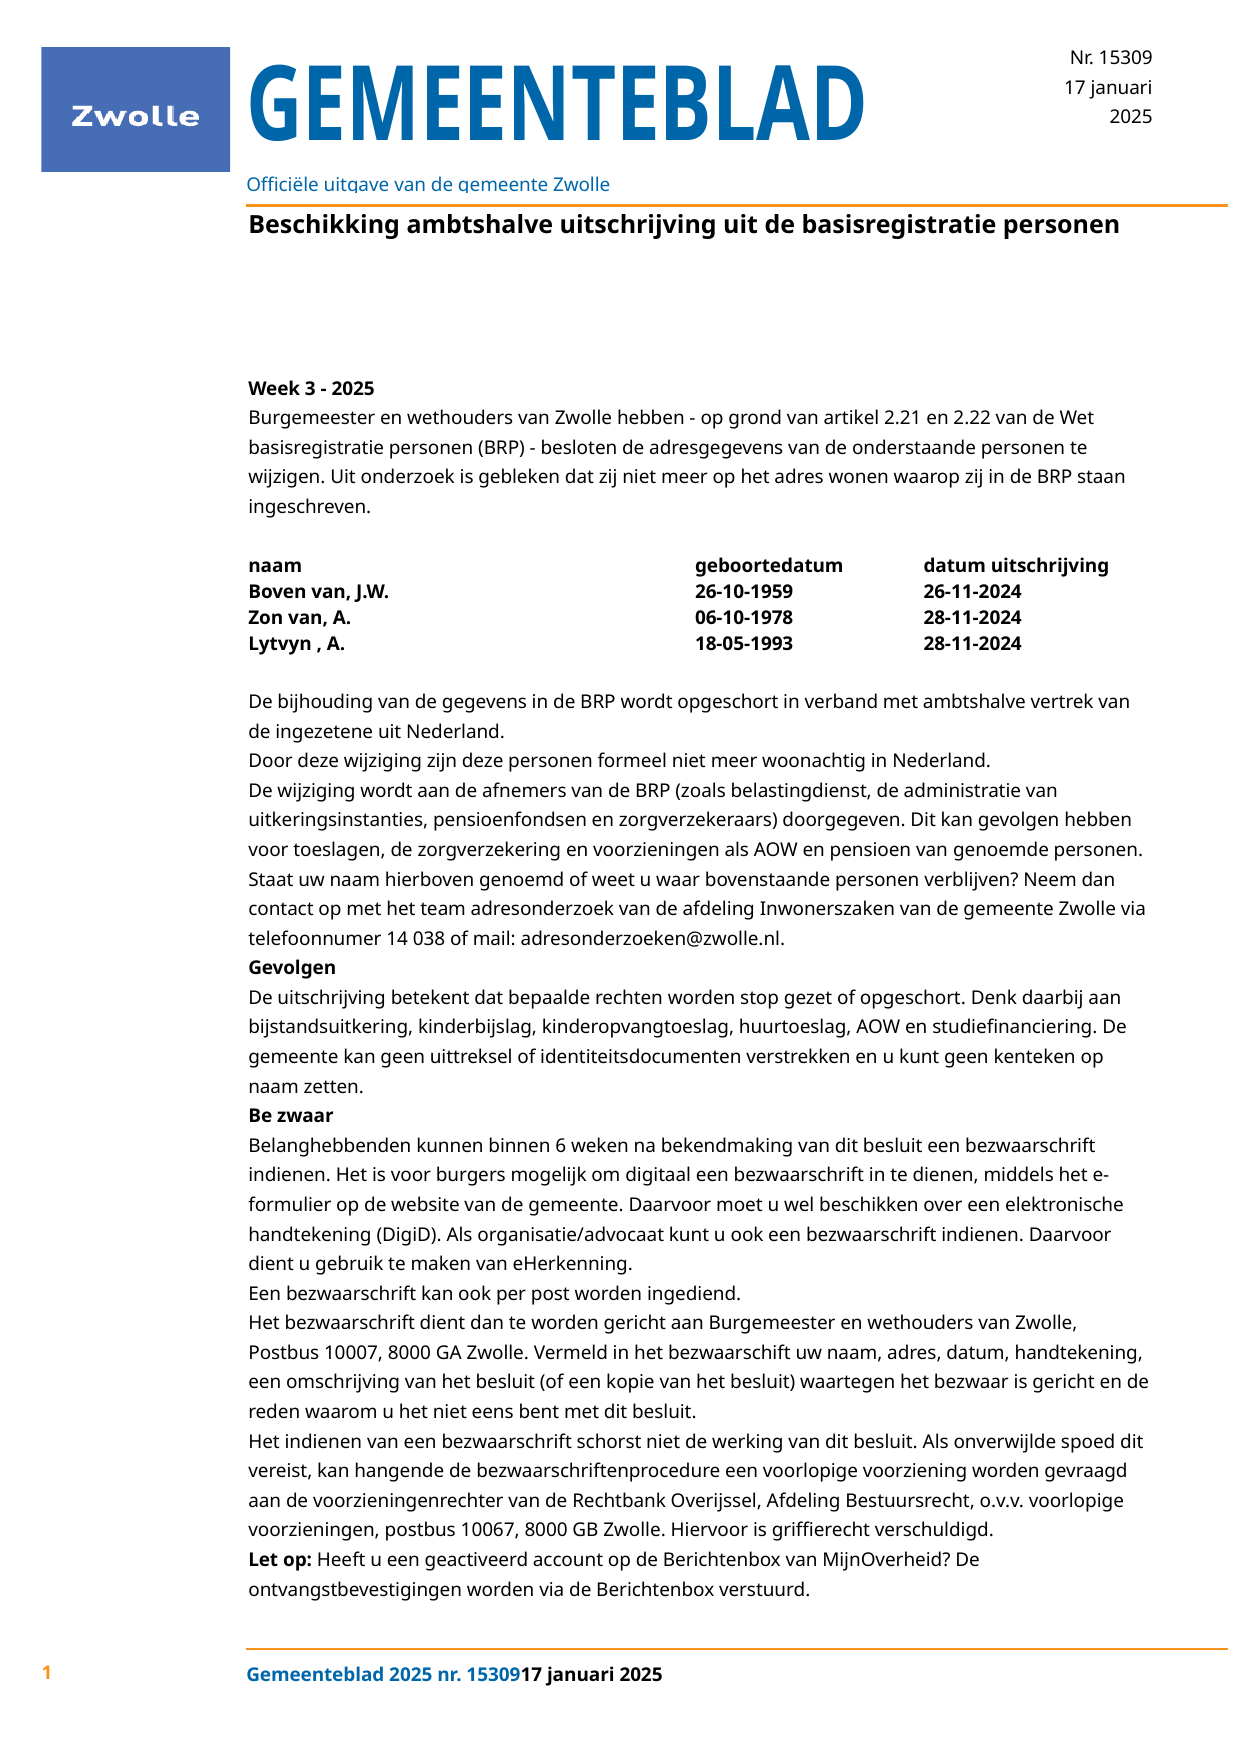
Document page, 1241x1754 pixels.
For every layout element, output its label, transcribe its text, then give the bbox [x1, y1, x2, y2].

text Beschikking ambtshalve uitschrijving uit de basisregistratie personen [248, 207, 1152, 241]
text De bijhouding van de gegevens in de BRP wordt opgeschort in verband met ambtshalve vertrek van de ingezetene uit Nederland. [248, 688, 1152, 743]
text Burgemeester en wethouders van Zwolle hebben - op grond van artikel 2.21 en 2.22 van de Wet basisregistratie personen (BRP) - besloten de adresgegevens van de onderstaande personen te wijzigen. Uit onderzoek is gebleken dat zij niet meer op het adres wonen waarop zij in de BRP staan ingeschreven. [248, 404, 1152, 519]
text Staat uw naam hierboven genoemd of weet u waar bovenstaande personen verblijven? Neem dan contact op met het team adresonderzoek van de afdeling Inwonerszaken van de gemeente Zwolle via telefoonnumer 14 038 of mail: adresonderzoeken@zwolle.nl. [248, 866, 1152, 951]
table_header geboortedatum [695, 553, 923, 578]
text Belanghebbenden kunnen binnen 6 weken na bekendmaking van dit besluit een bezwaarschrift indienen. Het is voor burgers mogelijk om digitaal een bezwaarschrift in te dienen, middels het e-formulier op de website van de gemeente. Daarvoor moet u wel beschikken over een elektronische handtekening (DigiD). Als organisatie/advocaat kunt u ook een bezwaarschrift indienen. Daarvoor dient u gebruik te maken van eHerkenning. [248, 1132, 1152, 1276]
table_cell 06-10-1978 [695, 604, 923, 630]
table_cell Zon van, A. [248, 604, 695, 630]
text Door deze wijziging zijn deze personen formeel niet meer woonachtig in Nederland. [248, 747, 1152, 773]
text Be zwaar [248, 1102, 1152, 1128]
table_cell 26-11-2024 [923, 578, 1152, 604]
table_cell 28-11-2024 [923, 630, 1152, 655]
text Het bezwaarschrift dient dan te worden gericht aan Burgemeester en wethouders van Zwolle, Postbus 10007, 8000 GA Zwolle. Vermeld in het bezwaarschift uw naam, adres, datum, handtekening, een omschrijving van het besluit (of een kopie van het besluit) waartegen het bezwaar is gericht en de reden waarom u het niet eens bent met dit besluit. [248, 1309, 1152, 1424]
text Het indienen van een bezwaarschrift schorst niet de werking van dit besluit. Als onverwijlde spoed dit vereist, kan hangende de bezwaarschriftenprocedure een voorlopige voorziening worden gevraagd aan de voorzieningenrechter van de Rechtbank Overijssel, Afdeling Bestuursrecht, o.v.v. voorlopige voorzieningen, postbus 10067, 8000 GB Zwolle. Hiervoor is griffierecht verschuldigd. [248, 1428, 1152, 1542]
text De wijziging wordt aan de afnemers van de BRP (zoals belastingdienst, de administratie van uitkeringsinstanties, pensioenfondsen en zorgverzekeraars) doorgegeven. Dit kan gevolgen hebben voor toeslagen, de zorgverzekering en voorzieningen als AOW en pensioen van genoemde personen. [248, 777, 1152, 862]
text Een bezwaarschrift kan ook per post worden ingediend. [248, 1280, 1152, 1306]
table_cell Lytvyn , A. [248, 630, 695, 655]
table_cell 26-10-1959 [695, 578, 923, 604]
text Let op: Heeft u een geactiveerd account op de Berichtenbox van MijnOverheid? De ontvangstbevestigingen worden via de Berichtenbox verstuurd. [248, 1546, 1152, 1601]
text Gevolgen [248, 954, 1152, 980]
table_cell 28-11-2024 [923, 604, 1152, 630]
table_cell Boven van, J.W. [248, 578, 695, 604]
table_header naam [248, 553, 695, 578]
text Week 3 - 2025 [248, 375, 1152, 401]
text De uitschrijving betekent dat bepaalde rechten worden stop gezet of opgeschort. Denk daarbij aan bijstandsuitkering, kinderbijslag, kinderopvangtoeslag, huurtoeslag, AOW en studiefinanciering. De gemeente kan geen uittreksel of identiteitsdocumenten verstrekken en u kunt geen kenteken op naam zetten. [248, 984, 1152, 1098]
table_cell 18-05-1993 [695, 630, 923, 655]
table_header datum uitschrijving [923, 553, 1152, 578]
picture [41, 47, 231, 172]
